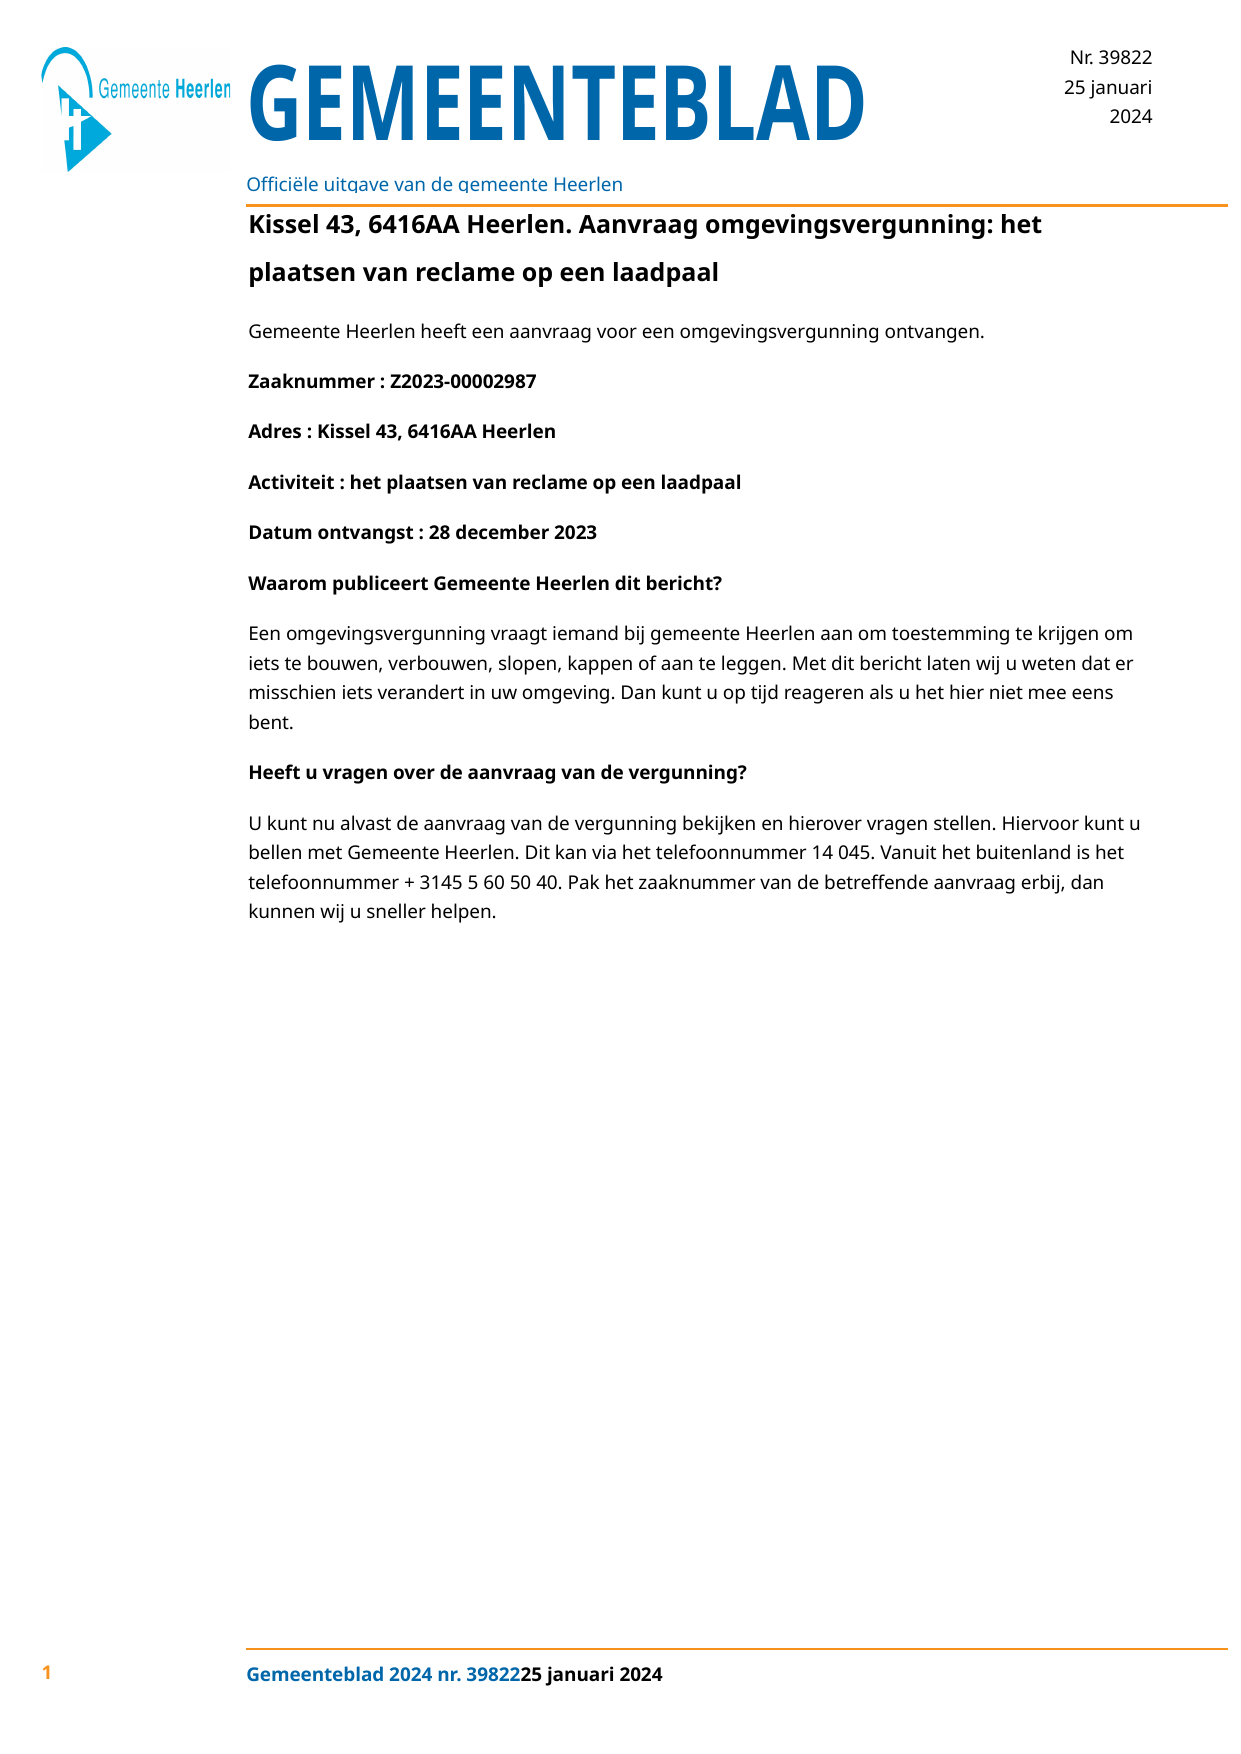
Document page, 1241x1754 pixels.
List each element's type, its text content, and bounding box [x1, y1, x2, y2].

text Kissel 43, 6416AA Heerlen. Aanvraag omgevingsvergunning: het plaatsen van reclame op een laadpaal [248, 207, 1152, 288]
text Adres : Kissel 43, 6416AA Heerlen [248, 419, 1152, 444]
picture [41, 47, 59, 70]
text Heeft u vragen over de aanvraag van de vergunning? [248, 759, 1152, 785]
text Gemeente Heerlen heeft een aanvraag voor een omgevingsvergunning ontvangen. [248, 318, 1152, 344]
text Waarom publiceert Gemeente Heerlen dit bericht? [248, 570, 1152, 596]
text Datum ontvangst : 28 december 2023 [248, 519, 1152, 545]
picture [41, 47, 231, 172]
text Een omgevingsvergunning vraagt iemand bij gemeente Heerlen aan om toestemming te krijgen om iets te bouwen, verbouwen, slopen, kappen of aan te leggen. Met dit bericht laten wij u weten dat er misschien iets verandert in uw omgeving. Dan kunt u op tijd reageren als u het hier niet mee eens bent. [248, 620, 1152, 735]
text Activiteit : het plaatsen van reclame op een laadpaal [248, 469, 1152, 495]
text Zaaknummer : Z2023-00002987 [248, 368, 1152, 394]
text U kunt nu alvast de aanvraag van de vergunning bekijken en hierover vragen stellen. Hiervoor kunt u bellen met Gemeente Heerlen. Dit kan via het telefoonnummer 14 045. Vanuit het buitenland is het telefoonnummer + 3145 5 60 50 40. Pak het zaaknummer van de betreffende aanvraag erbij, dan kunnen wij u sneller helpen. [248, 810, 1152, 924]
